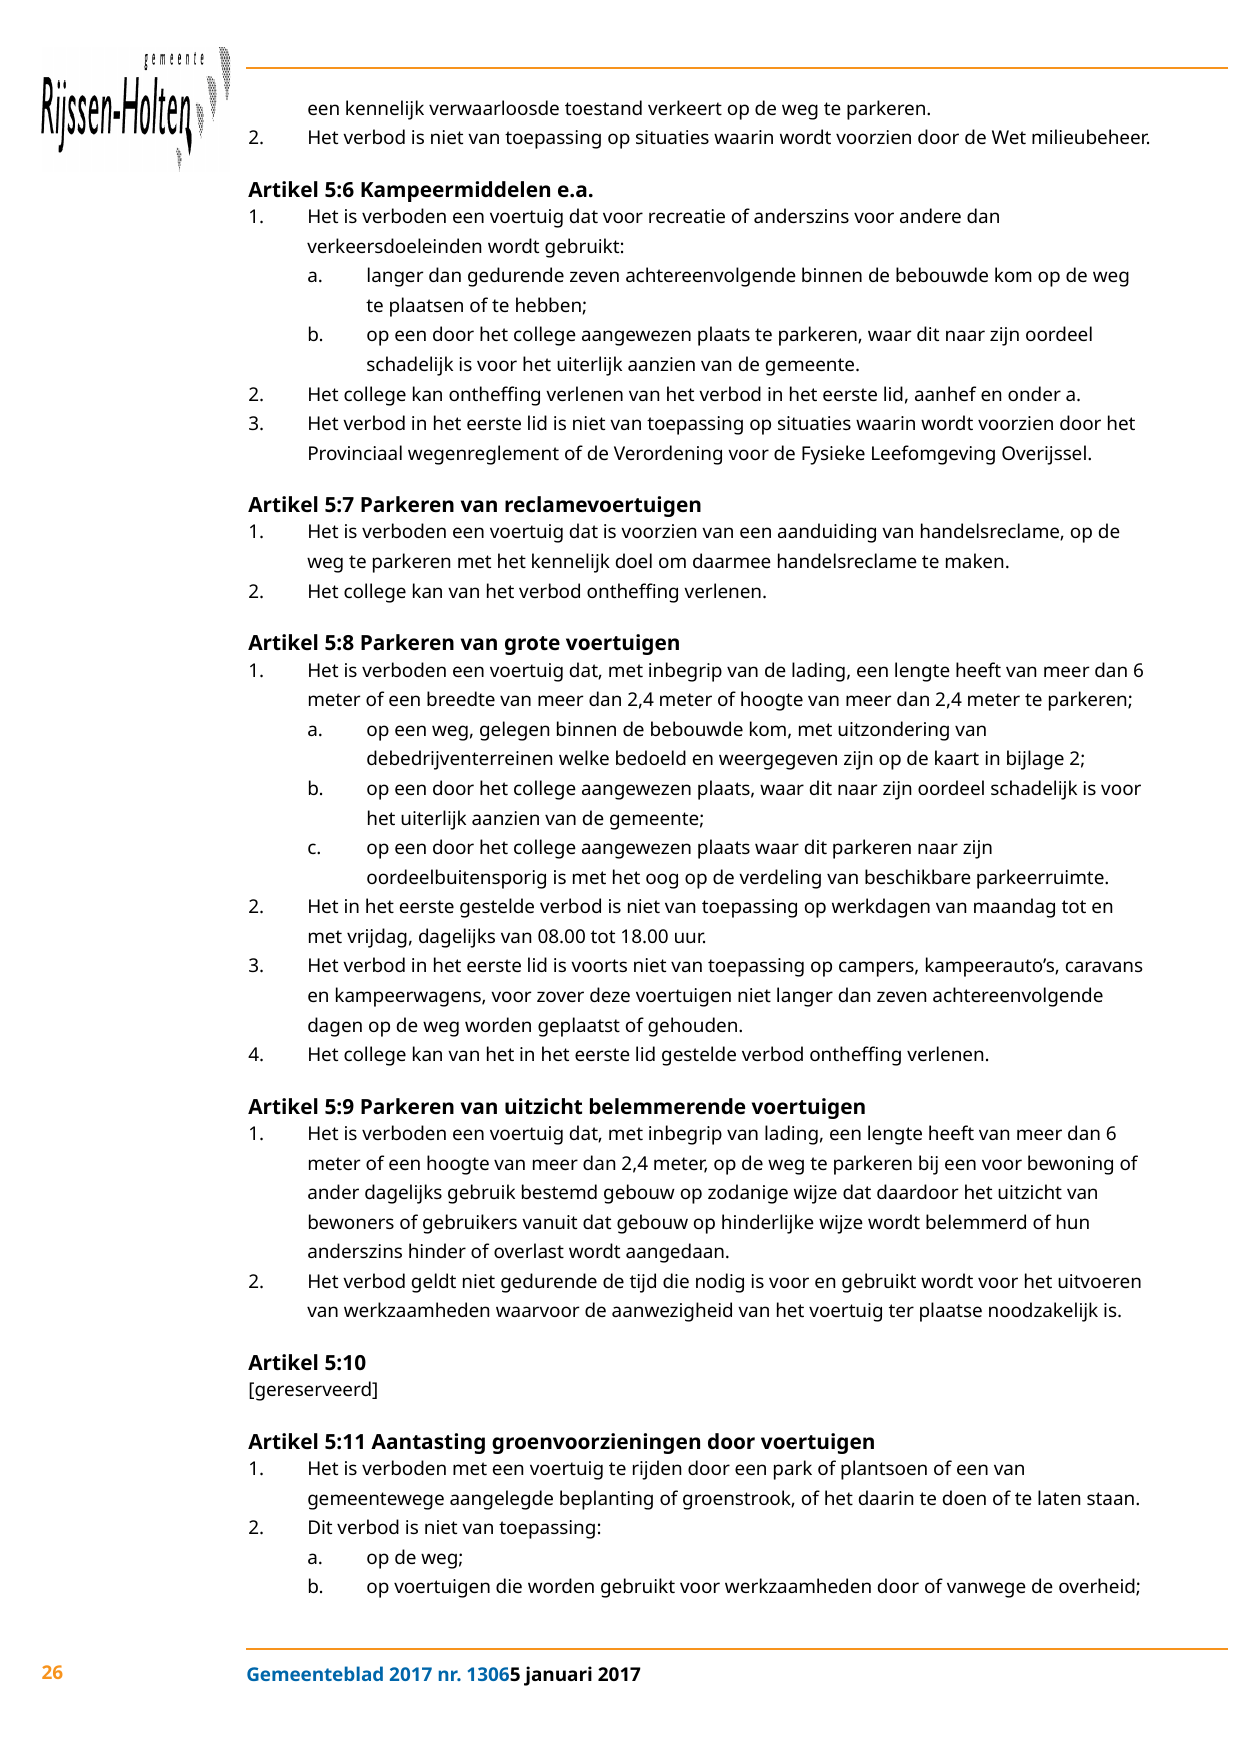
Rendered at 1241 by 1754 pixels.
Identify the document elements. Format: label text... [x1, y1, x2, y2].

list Het college kan ontheffing verlenen van het verbod in het eerste lid, aanhef en onder a. [248, 381, 1152, 406]
text Artikel 5:11 Aantasting groenvoorzieningen door voertuigen [248, 1427, 1152, 1455]
list Het is verboden een voertuig dat voor recreatie of anderszins voor andere dan verkeersdoeleinden wordt gebruikt: [248, 203, 1152, 258]
list op voertuigen die worden gebruikt voor werkzaamheden door of vanwege de overheid; [307, 1574, 1152, 1599]
list op een weg, gelegen binnen de bebouwde kom, met uitzondering van debedrijventerreinen welke bedoeld en weergegeven zijn op de kaart in bijlage 2; [307, 716, 1152, 771]
list op een door het college aangewezen plaats, waar dit naar zijn oordeel schadelijk is voor het uiterlijk aanzien van de gemeente; [307, 775, 1152, 830]
picture [41, 47, 231, 172]
list Het verbod in het eerste lid is voorts niet van toepassing op campers, kampeerauto’s, caravans en kampeerwagens, voor zover deze voertuigen niet langer dan zeven achtereenvolgende dagen op de weg worden geplaatst of gehouden. [248, 953, 1152, 1037]
list Het verbod geldt niet gedurende de tijd die nodig is voor en gebruikt wordt voor het uitvoeren van werkzaamheden waarvoor de aanwezigheid van het voertuig ter plaatse noodzakelijk is. [248, 1268, 1152, 1323]
list op een door het college aangewezen plaats waar dit parkeren naar zijn oordeelbuitensporig is met het oog op de verdeling van beschikbare parkeerruimte. [307, 834, 1152, 889]
text Artikel 5:8 Parkeren van grote voertuigen [248, 628, 1152, 657]
list Het college kan van het verbod ontheffing verlenen. [248, 578, 1152, 604]
list een kennelijk verwaarloosde toestand verkeert op de weg te parkeren. [248, 95, 1152, 121]
list Het in het eerste gestelde verbod is niet van toepassing op werkdagen van maandag tot en met vrijdag, dagelijks van 08.00 tot 18.00 uur. [248, 893, 1152, 949]
list Het verbod in het eerste lid is niet van toepassing op situaties waarin wordt voorzien door het Provinciaal wegenreglement of de Verordening voor de Fysieke Leefomgeving Overijssel. [248, 410, 1152, 466]
text [gereserveerd] [248, 1377, 1152, 1402]
list op een door het college aangewezen plaats te parkeren, waar dit naar zijn oordeel schadelijk is voor het uiterlijk aanzien van de gemeente. [307, 322, 1152, 377]
text Artikel 5:7 Parkeren van reclamevoertuigen [248, 490, 1152, 519]
list Dit verbod is niet van toepassing: [248, 1514, 1152, 1540]
list op de weg; [307, 1544, 1152, 1570]
list langer dan gedurende zeven achtereenvolgende binnen de bebouwde kom op de weg te plaatsen of te hebben; [307, 262, 1152, 318]
text Artikel 5:9 Parkeren van uitzicht belemmerende voertuigen [248, 1092, 1152, 1120]
list Het is verboden een voertuig dat, met inbegrip van de lading, een lengte heeft van meer dan 6 meter of een breedte van meer dan 2,4 meter of hoogte van meer dan 2,4 meter te parkeren; [248, 657, 1152, 712]
text Artikel 5:6 Kampeermiddelen e.a. [248, 175, 1152, 203]
text Artikel 5:10 [248, 1348, 1152, 1377]
list Het verbod is niet van toepassing op situaties waarin wordt voorzien door de Wet milieubeheer. [248, 124, 1152, 150]
list Het is verboden een voertuig dat, met inbegrip van lading, een lengte heeft van meer dan 6 meter of een hoogte van meer dan 2,4 meter, op de weg te parkeren bij een voor bewoning of ander dagelijks gebruik bestemd gebouw op zodanige wijze dat daardoor het uitzicht van bewoners of gebruikers vanuit dat gebouw op hinderlijke wijze wordt belemmerd of hun anderszins hinder of overlast wordt aangedaan. [248, 1120, 1152, 1264]
list Het is verboden een voertuig dat is voorzien van een aanduiding van handelsreclame, op de weg te parkeren met het kennelijk doel om daarmee handelsreclame te maken. [248, 519, 1152, 574]
list Het college kan van het in het eerste lid gestelde verbod ontheffing verlenen. [248, 1041, 1152, 1067]
list Het is verboden met een voertuig te rijden door een park of plantsoen of een van gemeentewege aangelegde beplanting of groenstrook, of het daarin te doen of te laten staan. [248, 1455, 1152, 1511]
